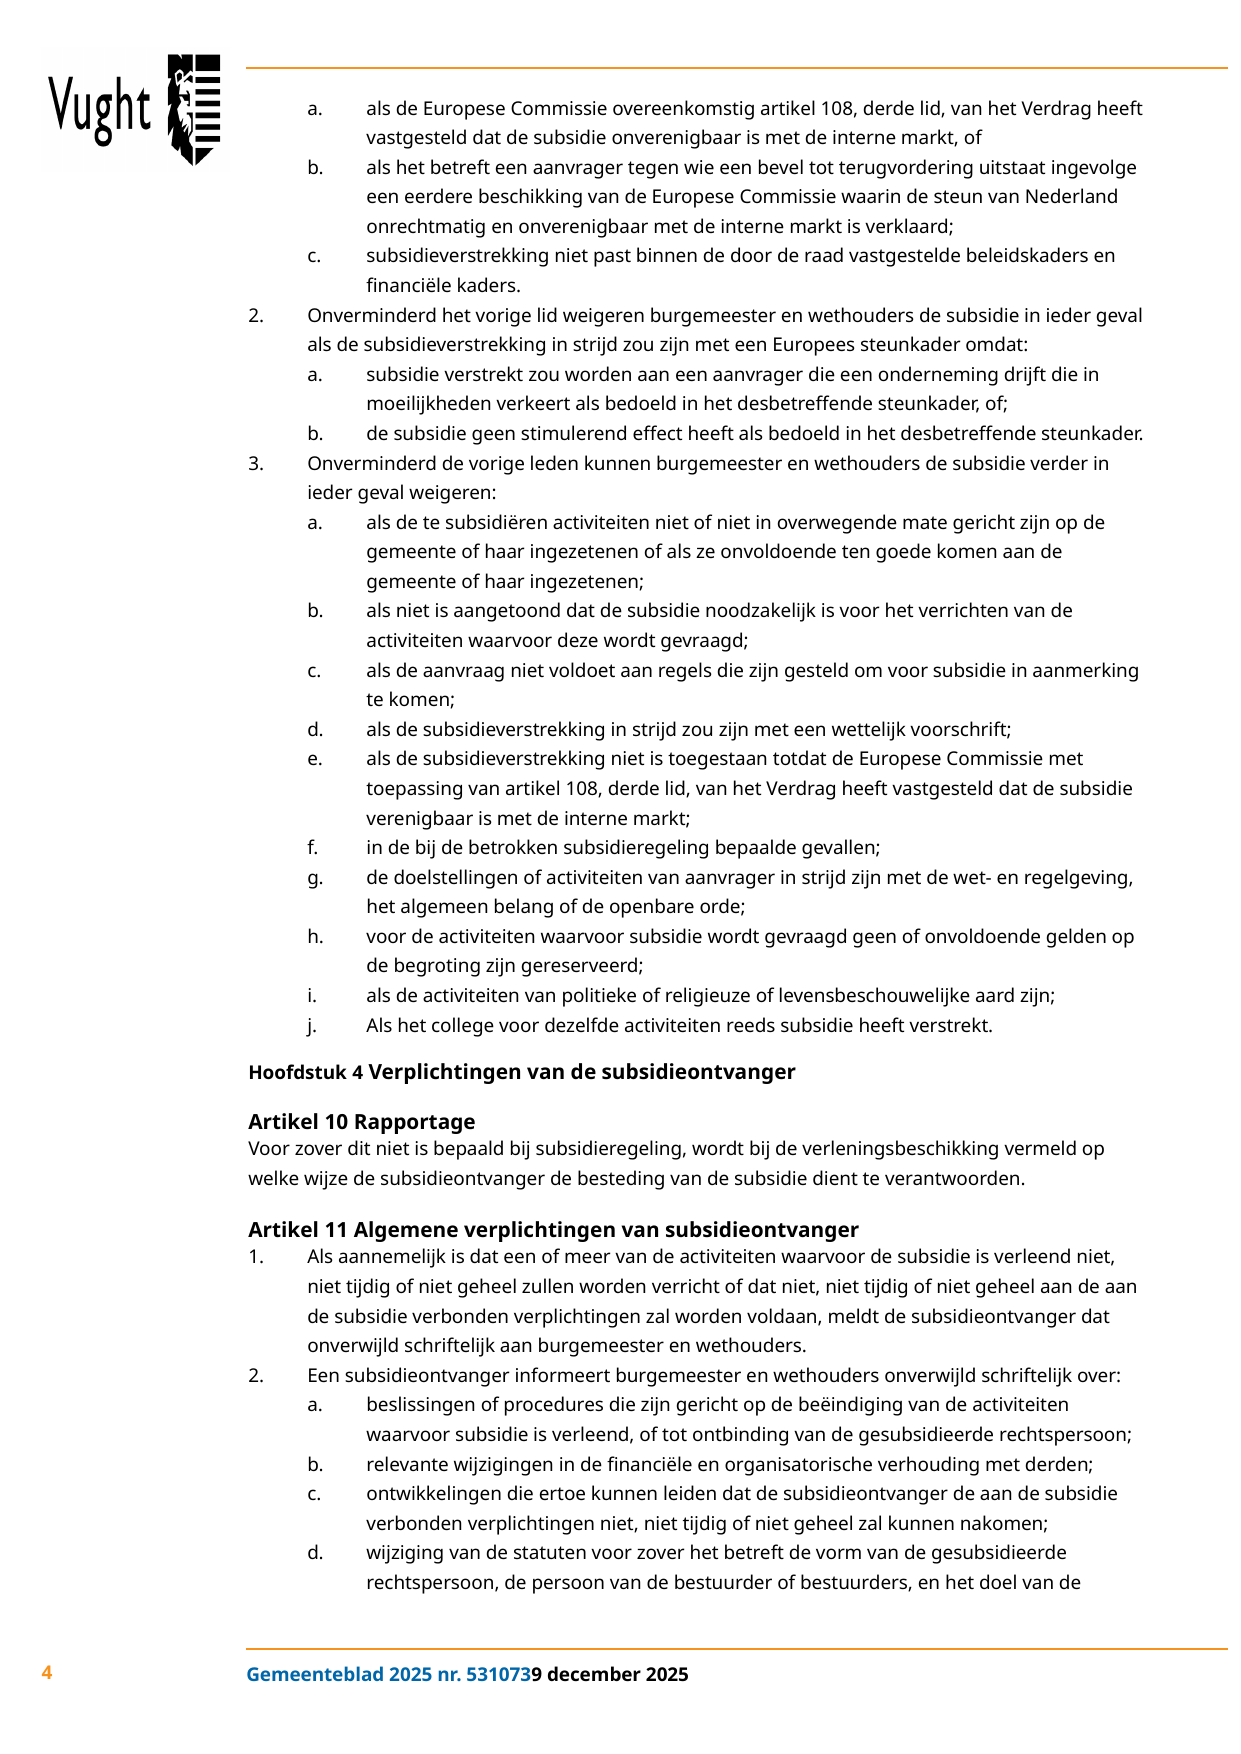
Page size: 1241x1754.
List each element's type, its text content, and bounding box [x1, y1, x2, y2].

list beslissingen of procedures die zijn gericht op de beëindiging van de activiteiten waarvoor subsidie is verleend, of tot ontbinding van de gesubsidieerde rechtspersoon; [307, 1392, 1152, 1447]
list de doelstellingen of activiteiten van aanvrager in strijd zijn met de wet- en regelgeving, het algemeen belang of de openbare orde; [307, 864, 1152, 919]
text Hoofdstuk 4 Verplichtingen van de subsidieontvanger [248, 1057, 1152, 1086]
list ontwikkelingen die ertoe kunnen leiden dat de subsidieontvanger de aan de subsidie verbonden verplichtingen niet, niet tijdig of niet geheel zal kunnen nakomen; [307, 1480, 1152, 1536]
list als de subsidieverstrekking in strijd zou zijn met een wettelijk voorschrift; [307, 716, 1152, 742]
list relevante wijzigingen in de financiële en organisatorische verhouding met derden; [307, 1451, 1152, 1476]
text Voor zover dit niet is bepaald bij subsidieregeling, wordt bij de verleningsbeschikking vermeld op welke wijze de subsidieontvanger de besteding van de subsidie dient te verantwoorden. [248, 1135, 1152, 1191]
list subsidie verstrekt zou worden aan een aanvrager die een onderneming drijft die in moeilijkheden verkeert als bedoeld in het desbetreffende steunkader, of; [307, 361, 1152, 416]
list als de Europese Commissie overeenkomstig artikel 108, derde lid, van het Verdrag heeft vastgesteld dat de subsidie onverenigbaar is met de interne markt, of [307, 95, 1152, 150]
list in de bij de betrokken subsidieregeling bepaalde gevallen; [307, 834, 1152, 860]
text Artikel 10 Rapportage [248, 1107, 1152, 1135]
list als de te subsidiëren activiteiten niet of niet in overwegende mate gericht zijn op de gemeente of haar ingezetenen of als ze onvoldoende ten goede komen aan de gemeente of haar ingezetenen; [307, 509, 1152, 594]
list subsidieverstrekking niet past binnen de door de raad vastgestelde beleidskaders en financiële kaders. [307, 243, 1152, 298]
picture [41, 47, 231, 172]
list Als aannemelijk is dat een of meer van de activiteiten waarvoor de subsidie is verleend niet, niet tijdig of niet geheel zullen worden verricht of dat niet, niet tijdig of niet geheel aan de aan de subsidie verbonden verplichtingen zal worden voldaan, meldt de subsidieontvanger dat onverwijld schriftelijk aan burgemeester en wethouders. [248, 1244, 1152, 1358]
list wijziging van de statuten voor zover het betreft de vorm van de gesubsidieerde rechtspersoon, de persoon van de bestuurder of bestuurders, en het doel van de [307, 1539, 1152, 1595]
list als het betreft een aanvrager tegen wie een bevel tot terugvordering uitstaat ingevolge een eerdere beschikking van de Europese Commissie waarin de steun van Nederland onrechtmatig en onverenigbaar met de interne markt is verklaard; [307, 154, 1152, 239]
list Een subsidieontvanger informeert burgemeester en wethouders onverwijld schriftelijk over: [248, 1362, 1152, 1388]
list als de subsidieverstrekking niet is toegestaan totdat de Europese Commissie met toepassing van artikel 108, derde lid, van het Verdrag heeft vastgesteld dat de subsidie verenigbaar is met de interne markt; [307, 746, 1152, 831]
list de subsidie geen stimulerend effect heeft als bedoeld in het desbetreffende steunkader. [307, 420, 1152, 446]
list Onverminderd de vorige leden kunnen burgemeester en wethouders de subsidie verder in ieder geval weigeren: [248, 450, 1152, 505]
list Onverminderd het vorige lid weigeren burgemeester en wethouders de subsidie in ieder geval als de subsidieverstrekking in strijd zou zijn met een Europees steunkader omdat: [248, 302, 1152, 357]
list Als het college voor dezelfde activiteiten reeds subsidie heeft verstrekt. [307, 1012, 1152, 1038]
list als de aanvraag niet voldoet aan regels die zijn gesteld om voor subsidie in aanmerking te komen; [307, 657, 1152, 712]
list als de activiteiten van politieke of religieuze of levensbeschouwelijke aard zijn; [307, 982, 1152, 1008]
list als niet is aangetoond dat de subsidie noodzakelijk is voor het verrichten van de activiteiten waarvoor deze wordt gevraagd; [307, 598, 1152, 653]
text Artikel 11 Algemene verplichtingen van subsidieontvanger [248, 1215, 1152, 1244]
list voor de activiteiten waarvoor subsidie wordt gevraagd geen of onvoldoende gelden op de begroting zijn gereserveerd; [307, 923, 1152, 978]
